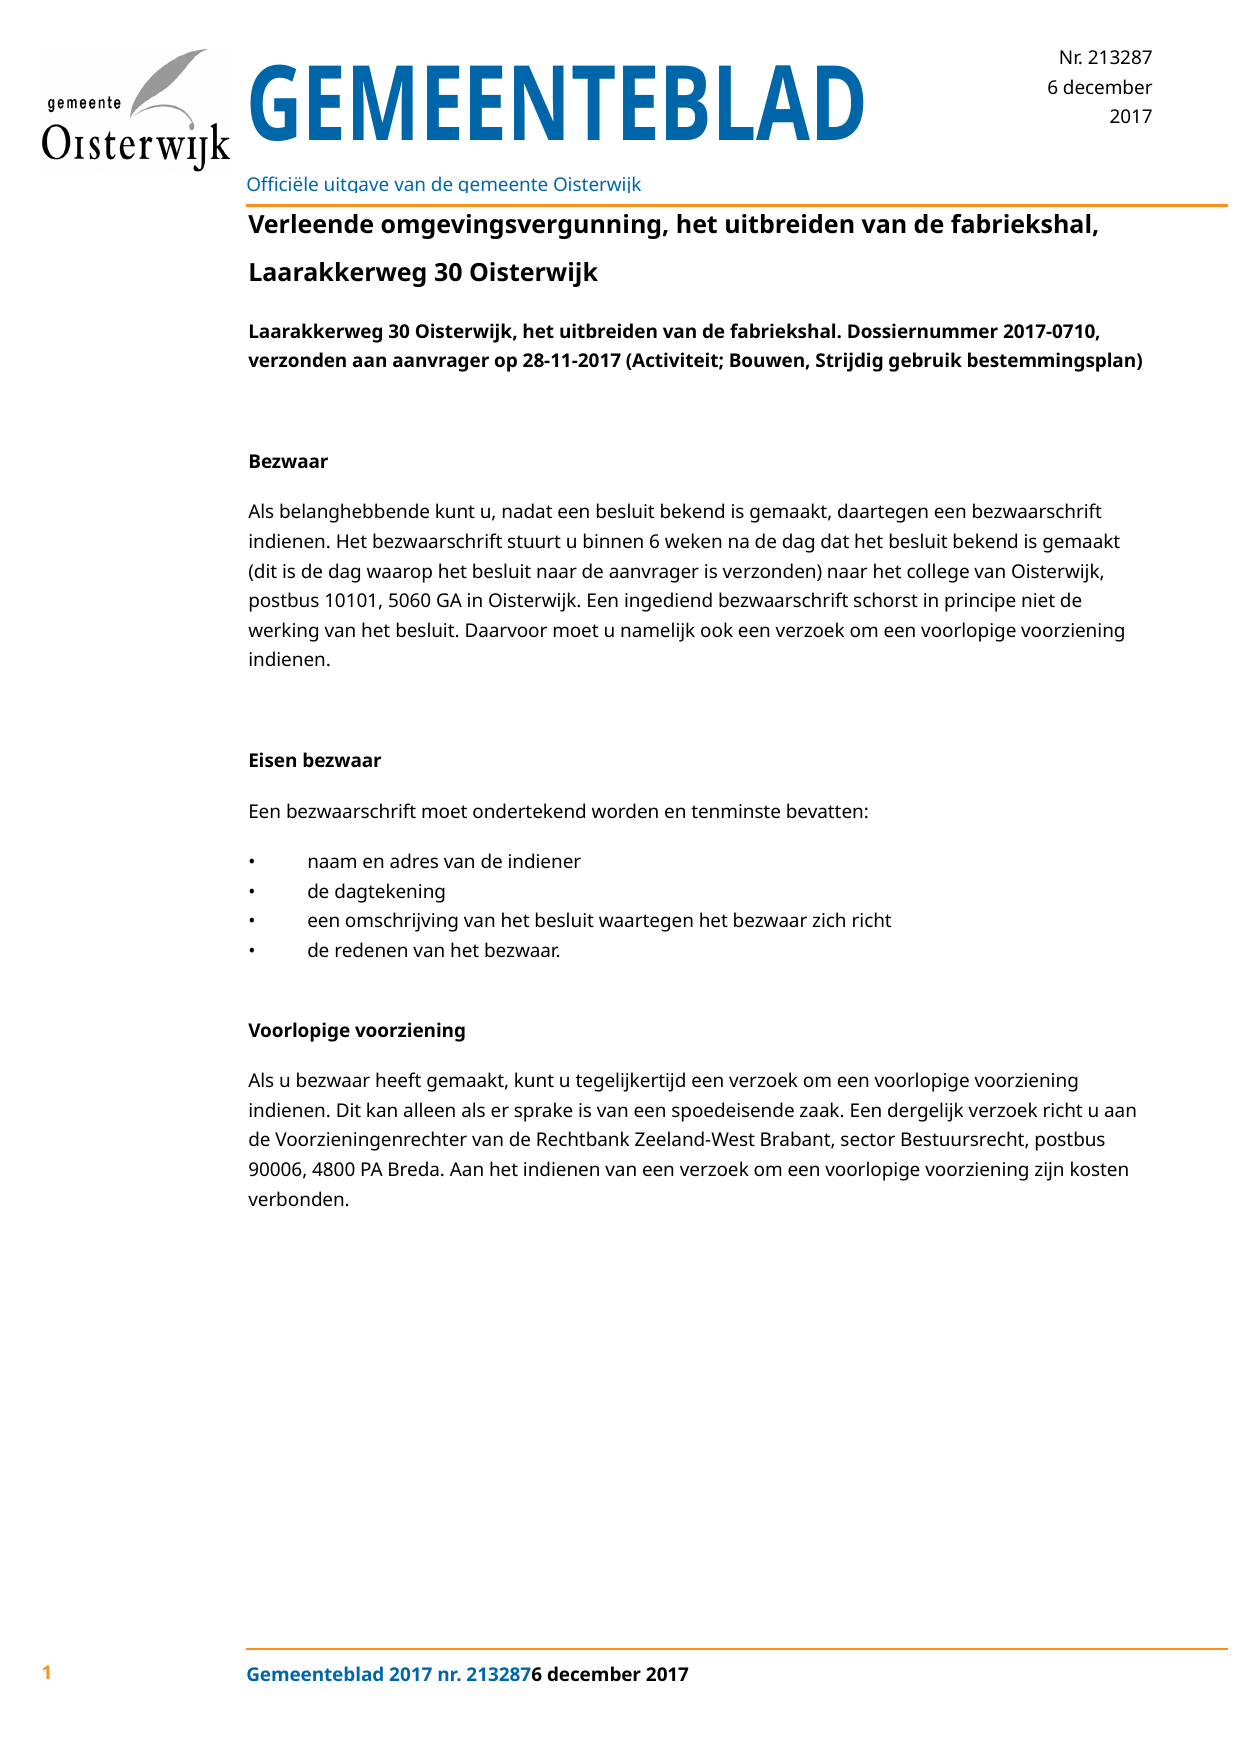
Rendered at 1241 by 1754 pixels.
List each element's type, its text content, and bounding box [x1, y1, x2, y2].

text Laarakkerweg 30 Oisterwijk, het uitbreiden van de fabriekshal. Dossiernummer 2017-0710, verzonden aan aanvrager op 28-11-2017 (Activiteit; Bouwen, Strijdig gebruik bestemmingsplan) [248, 318, 1152, 373]
text Een bezwaarschrift moet ondertekend worden en tenminste bevatten: [248, 798, 1152, 824]
list een omschrijving van het besluit waartegen het bezwaar zich richt [248, 907, 1152, 933]
text Voorlopige voorziening [248, 1017, 1152, 1043]
text Eisen bezwaar [248, 747, 1152, 773]
text Als u bezwaar heeft gemaakt, kunt u tegelijkertijd een verzoek om een voorlopige voorziening indienen. Dit kan alleen als er sprake is van een spoedeisende zaak. Een dergelijk verzoek richt u aan de Voorzieningenrechter van de Rechtbank Zeeland-West Brabant, sector Bestuursrecht, postbus 90006, 4800 PA Breda. Aan het indienen van een verzoek om een voorlopige voorziening zijn kosten verbonden. [248, 1067, 1152, 1212]
list de dagtekening [248, 878, 1152, 904]
text Als belanghebbende kunt u, nadat een besluit bekend is gemaakt, daartegen een bezwaarschrift indienen. Het bezwaarschrift stuurt u binnen 6 weken na de dag dat het besluit bekend is gemaakt (dit is de dag waarop het besluit naar de aanvrager is verzonden) naar het college van Oisterwijk, postbus 10101, 5060 GA in Oisterwijk. Een ingediend bezwaarschrift schorst in principe niet de werking van het besluit. Daarvoor moet u namelijk ook een verzoek om een voorlopige voorziening indienen. [248, 499, 1152, 672]
text Bezwaar [248, 448, 1152, 474]
list de redenen van het bezwaar. [248, 937, 1152, 963]
picture [41, 47, 231, 172]
list naam en adres van de indiener [248, 848, 1152, 874]
text Verleende omgevingsvergunning, het uitbreiden van de fabriekshal, Laarakkerweg 30 Oisterwijk [248, 207, 1152, 288]
